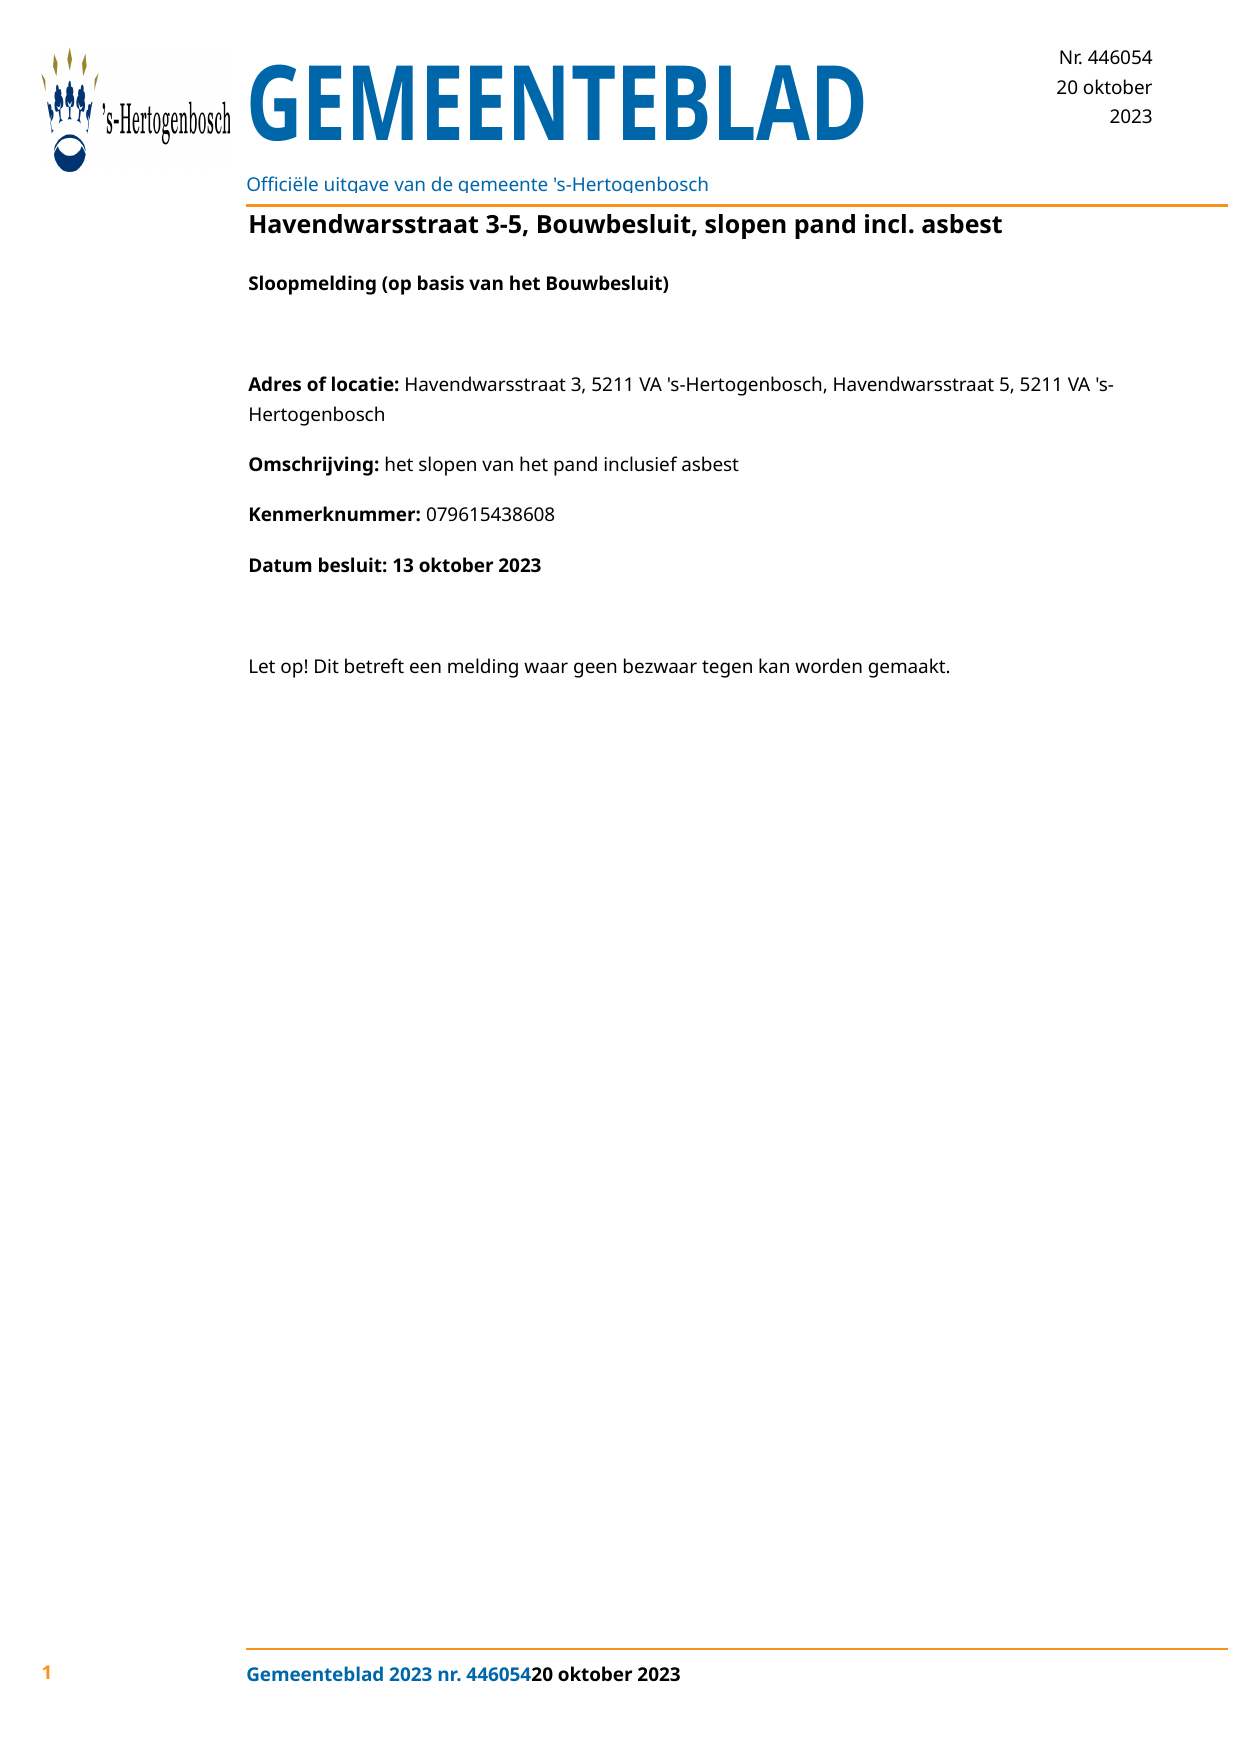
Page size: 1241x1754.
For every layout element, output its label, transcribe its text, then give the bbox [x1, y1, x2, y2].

text Let op! Dit betreft een melding waar geen bezwaar tegen kan worden gemaakt. [248, 653, 1152, 678]
picture [41, 47, 231, 172]
text Kenmerknummer: 079615438608 [248, 502, 1152, 527]
text Datum besluit: 13 oktober 2023 [248, 552, 1152, 578]
text Sloopmelding (op basis van het Bouwbesluit) [248, 270, 1152, 296]
text Adres of locatie: Havendwarsstraat 3, 5211 VA 's-Hertogenbosch, Havendwarsstraat 5, 5211 VA 's-Hertogenbosch [248, 371, 1152, 426]
text Omschrijving: het slopen van het pand inclusief asbest [248, 451, 1152, 477]
text Havendwarsstraat 3-5, Bouwbesluit, slopen pand incl. asbest [248, 207, 1152, 241]
